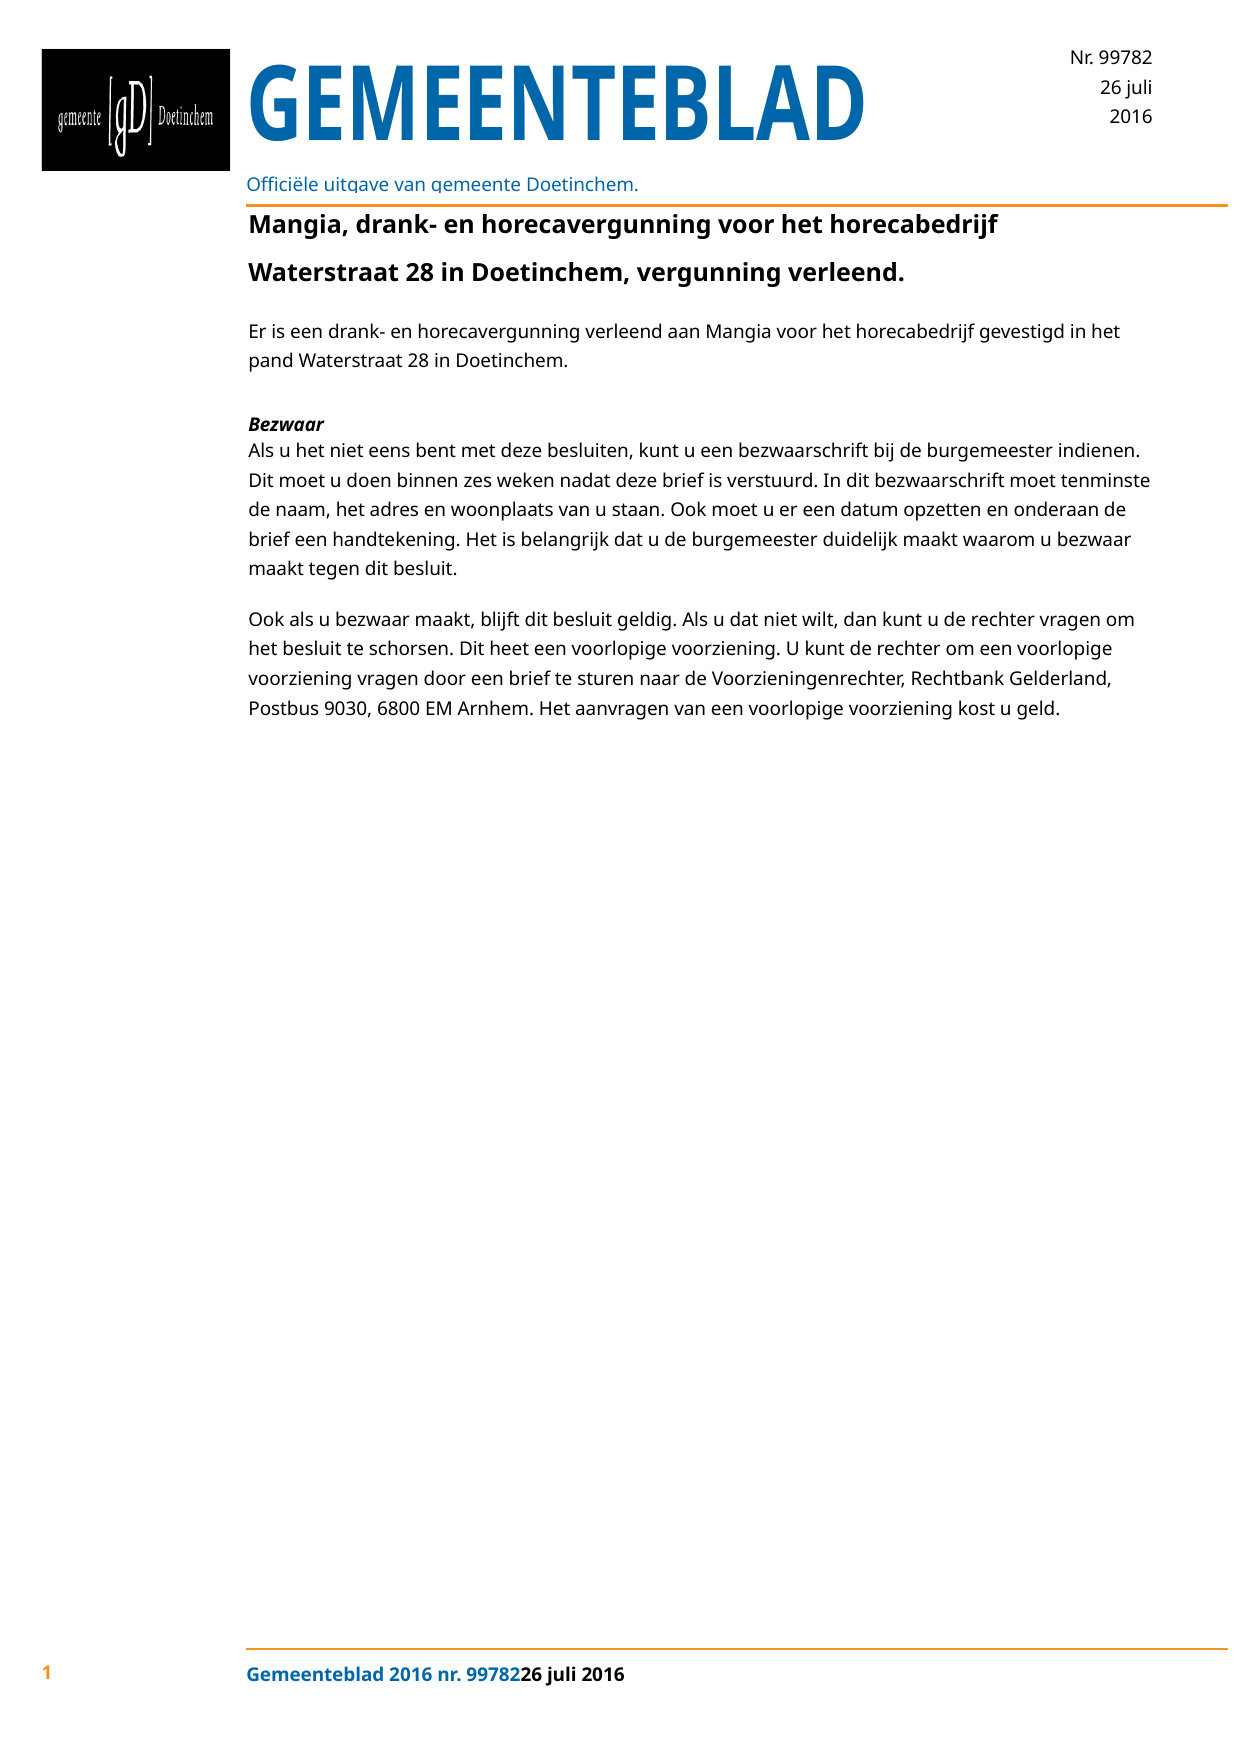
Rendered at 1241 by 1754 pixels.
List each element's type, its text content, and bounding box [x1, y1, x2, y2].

text Mangia, drank- en horecavergunning voor het horecabedrijf Waterstraat 28 in Doetinchem, vergunning verleend. [248, 207, 1152, 288]
text Als u het niet eens bent met deze besluiten, kunt u een bezwaarschrift bij de burgemeester indienen. Dit moet u doen binnen zes weken nadat deze brief is verstuurd. In dit bezwaarschrift moet tenminste de naam, het adres en woonplaats van u staan. Ook moet u er een datum opzetten en onderaan de brief een handtekening. Het is belangrijk dat u de burgemeester duidelijk maakt waarom u bezwaar maakt tegen dit besluit. [248, 437, 1152, 581]
text Ook als u bezwaar maakt, blijft dit besluit geldig. Als u dat niet wilt, dan kunt u de rechter vragen om het besluit te schorsen. Dit heet een voorlopige voorziening. U kunt de rechter om een voorlopige voorziening vragen door een brief te sturen naar de Voorzieningenrechter, Rechtbank Gelderland, Postbus 9030, 6800 EM Arnhem. Het aanvragen van een voorlopige voorziening kost u geld. [248, 606, 1152, 720]
picture [41, 47, 231, 172]
text Er is een drank- en horecavergunning verleend aan Mangia voor het horecabedrijf gevestigd in het pand Waterstraat 28 in Doetinchem. [248, 318, 1152, 373]
text Bezwaar [248, 411, 1152, 437]
